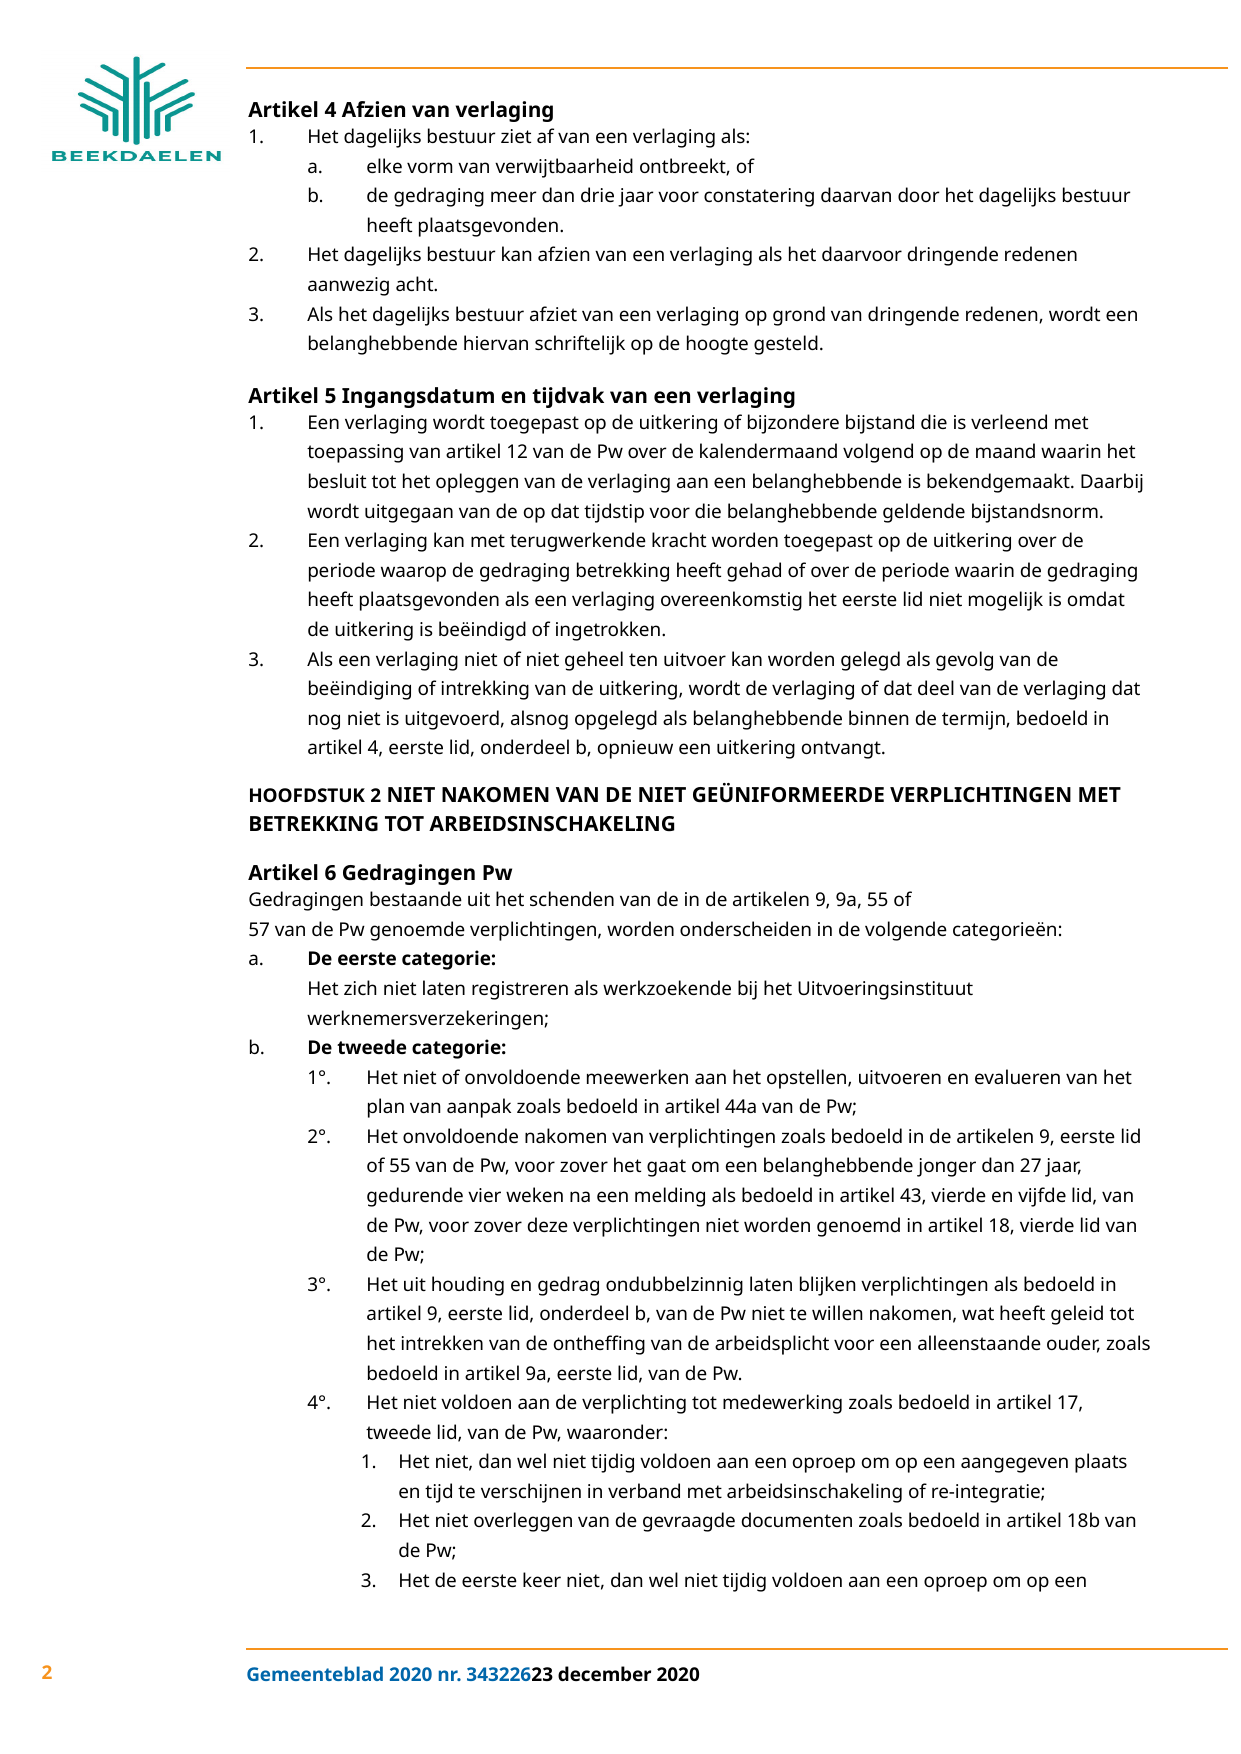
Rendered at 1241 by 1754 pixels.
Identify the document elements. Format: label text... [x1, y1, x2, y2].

text Artikel 4 Afzien van verlaging [248, 95, 1152, 123]
picture [41, 47, 231, 172]
list Het niet voldoen aan de verplichting tot medewerking zoals bedoeld in artikel 17, tweede lid, van de Pw, waaronder: [307, 1389, 1152, 1444]
text Artikel 6 Gedragingen Pw [248, 858, 1152, 886]
list De tweede categorie: [248, 1034, 1152, 1060]
list Het onvoldoende nakomen van verplichtingen zoals bedoeld in de artikelen 9, eerste lid of 55 van de Pw, voor zover het gaat om een belanghebbende jonger dan 27 jaar, gedurende vier weken na een melding als bedoeld in artikel 43, vierde en vijfde lid, van de Pw, voor zover deze verplichtingen niet worden genoemd in artikel 18, vierde lid van de Pw; [307, 1123, 1152, 1267]
text HOOFDSTUK 2 NIET NAKOMEN VAN DE NIET GEÜNIFORMEERDE VERPLICHTINGEN MET BETREKKING TOT ARBEIDSINSCHAKELING [248, 780, 1152, 837]
list Het niet, dan wel niet tijdig voldoen aan een oproep om op een aangegeven plaats en tijd te verschijnen in verband met arbeidsinschakeling of re-integratie; [361, 1448, 1152, 1504]
list elke vorm van verwijtbaarheid ontbreekt, of [307, 153, 1152, 178]
text 57 van de Pw genoemde verplichtingen, worden onderscheiden in de volgende categorieën: [248, 916, 1152, 942]
text Artikel 5 Ingangsdatum en tijdvak van een verlaging [248, 381, 1152, 409]
list De eerste categorie: [248, 946, 1152, 971]
list de gedraging meer dan drie jaar voor constatering daarvan door het dagelijks bestuur heeft plaatsgevonden. [307, 182, 1152, 238]
list Het uit houding en gedrag ondubbelzinnig laten blijken verplichtingen als bedoeld in artikel 9, eerste lid, onderdeel b, van de Pw niet te willen nakomen, wat heeft geleid tot het intrekken van de ontheffing van de arbeidsplicht voor een alleenstaande ouder, zoals bedoeld in artikel 9a, eerste lid, van de Pw. [307, 1271, 1152, 1385]
list Het dagelijks bestuur ziet af van een verlaging als: [248, 123, 1152, 149]
list Het niet overleggen van de gevraagde documenten zoals bedoeld in artikel 18b van de Pw; [361, 1508, 1152, 1563]
list Het dagelijks bestuur kan afzien van een verlaging als het daarvoor dringende redenen aanwezig acht. [248, 242, 1152, 297]
text Gedragingen bestaande uit het schenden van de in de artikelen 9, 9a, 55 of [248, 886, 1152, 912]
list Een verlaging kan met terugwerkende kracht worden toegepast op de uitkering over de periode waarop de gedraging betrekking heeft gehad of over de periode waarin de gedraging heeft plaatsgevonden als een verlaging overeenkomstig het eerste lid niet mogelijk is omdat de uitkering is beëindigd of ingetrokken. [248, 527, 1152, 642]
list Als een verlaging niet of niet geheel ten uitvoer kan worden gelegd als gevolg van de beëindiging of intrekking van de uitkering, wordt de verlaging of dat deel van de verlaging dat nog niet is uitgevoerd, alsnog opgelegd als belanghebbende binnen de termijn, bedoeld in artikel 4, eerste lid, onderdeel b, opnieuw een uitkering ontvangt. [248, 646, 1152, 760]
list Het de eerste keer niet, dan wel niet tijdig voldoen aan een oproep om op een [361, 1567, 1152, 1592]
list Als het dagelijks bestuur afziet van een verlaging op grond van dringende redenen, wordt een belanghebbende hiervan schriftelijk op de hoogte gesteld. [248, 301, 1152, 356]
list Een verlaging wordt toegepast op de uitkering of bijzondere bijstand die is verleend met toepassing van artikel 12 van de Pw over de kalendermaand volgend op de maand waarin het besluit tot het opleggen van de verlaging aan een belanghebbende is bekendgemaakt. Daarbij wordt uitgegaan van de op dat tijdstip voor die belanghebbende geldende bijstandsnorm. [248, 409, 1152, 524]
list Het niet of onvoldoende meewerken aan het opstellen, uitvoeren en evalueren van het plan van aanpak zoals bedoeld in artikel 44a van de Pw; [307, 1064, 1152, 1119]
list Het zich niet laten registreren als werkzoekende bij het Uitvoeringsinstituut werknemersverzekeringen; [248, 975, 1152, 1030]
